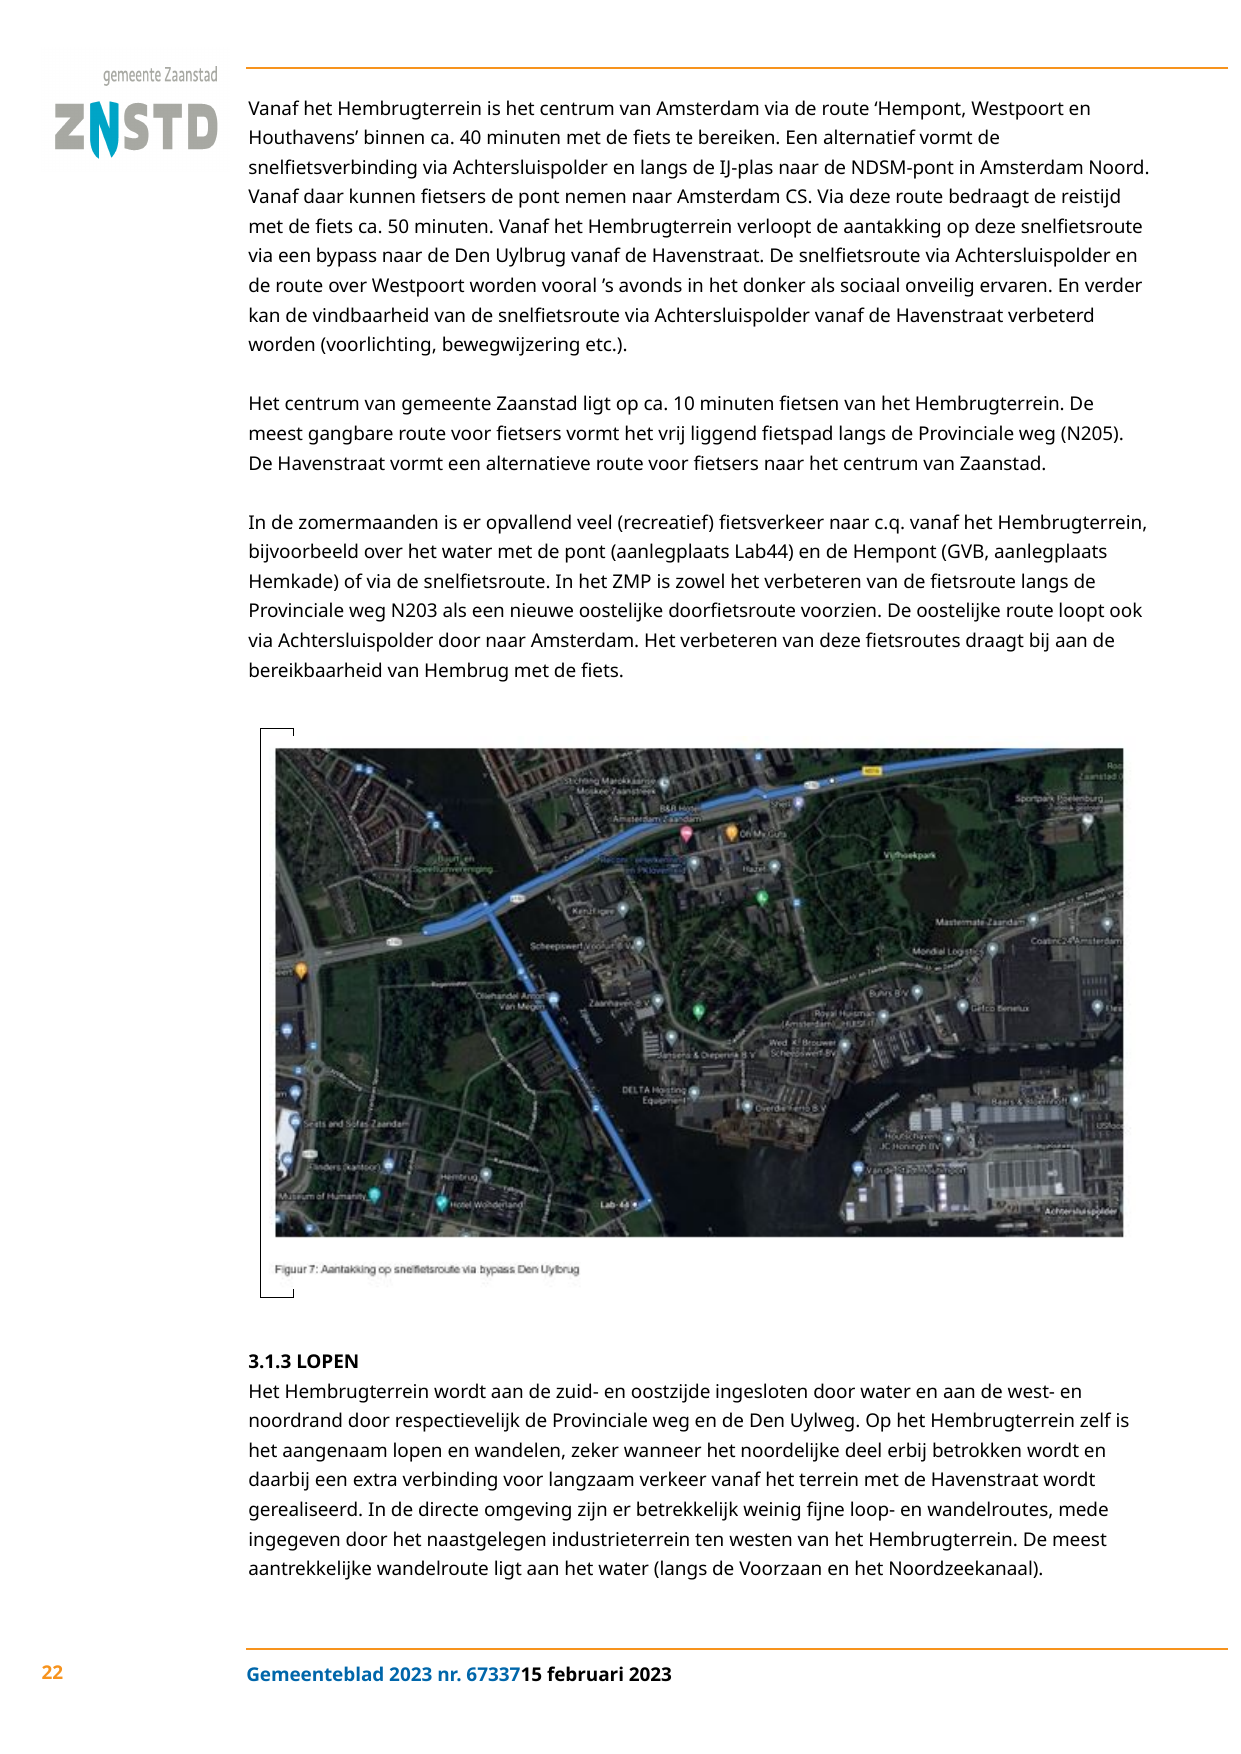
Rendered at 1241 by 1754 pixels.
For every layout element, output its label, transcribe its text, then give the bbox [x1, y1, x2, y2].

picture [41, 47, 231, 172]
text In de zomermaanden is er opvallend veel (recreatief) fietsverkeer naar c.q. vanaf het Hembrugterrein, bijvoorbeeld over het water met de pont (aanlegplaats Lab44) en de Hempont (GVB, aanlegplaats Hemkade) of via de snelfietsroute. In het ZMP is zowel het verbeteren van de fietsroute langs de Provinciale weg N203 als een nieuwe oostelijke doorfietsroute voorzien. De oostelijke route loopt ook via Achtersluispolder door naar Amsterdam. Het verbeteren van deze fietsroutes draagt bij aan de bereikbaarheid van Hembrug met de fiets. [248, 509, 1152, 683]
text Vanaf het Hembrugterrein is het centrum van Amsterdam via de route ‘Hempont, Westpoort en Houthavens’ binnen ca. 40 minuten met de fiets te bereiken. Een alternatief vormt de snelfietsverbinding via Achtersluispolder en langs de IJ-plas naar de NDSM-pont in Amsterdam Noord. Vanaf daar kunnen fietsers de pont nemen naar Amsterdam CS. Via deze route bedraagt de reistijd met de fiets ca. 50 minuten. Vanaf het Hembrugterrein verloopt de aantakking op deze snelfietsroute via een bypass naar de Den Uylbrug vanaf de Havenstraat. De snelfietsroute via Achtersluispolder en de route over Westpoort worden vooral ’s avonds in het donker als sociaal onveilig ervaren. En verder kan de vindbaarheid van de snelfietsroute via Achtersluispolder vanaf de Havenstraat verbeterd worden (voorlichting, bewegwijzering etc.). [248, 95, 1152, 357]
text 3.1.3 LOPEN [248, 1348, 1152, 1374]
text Het Hembrugterrein wordt aan de zuid- en oostzijde ingesloten door water en aan de west- en noordrand door respectievelijk de Provinciale weg en de Den Uylweg. Op het Hembrugterrein zelf is het aangenaam lopen en wandelen, zeker wanneer het noordelijke deel erbij betrokken wordt en daarbij een extra verbinding voor langzaam verkeer vanaf het terrein met de Havenstraat wordt gerealiseerd. In de directe omgeving zijn er betrekkelijk weinig fijne loop- en wandelroutes, mede ingegeven door het naastgelegen industrieterrein ten westen van het Hembrugterrein. De meest aantrekkelijke wandelroute ligt aan het water (langs de Voorzaan en het Noordzeekanaal). [248, 1378, 1152, 1581]
picture [268, 736, 1136, 1289]
text Het centrum van gemeente Zaanstad ligt op ca. 10 minuten fietsen van het Hembrugterrein. De meest gangbare route voor fietsers vormt het vrij liggend fietspad langs de Provinciale weg (N205). De Havenstraat vormt een alternatieve route voor fietsers naar het centrum van Zaanstad. [248, 391, 1152, 476]
